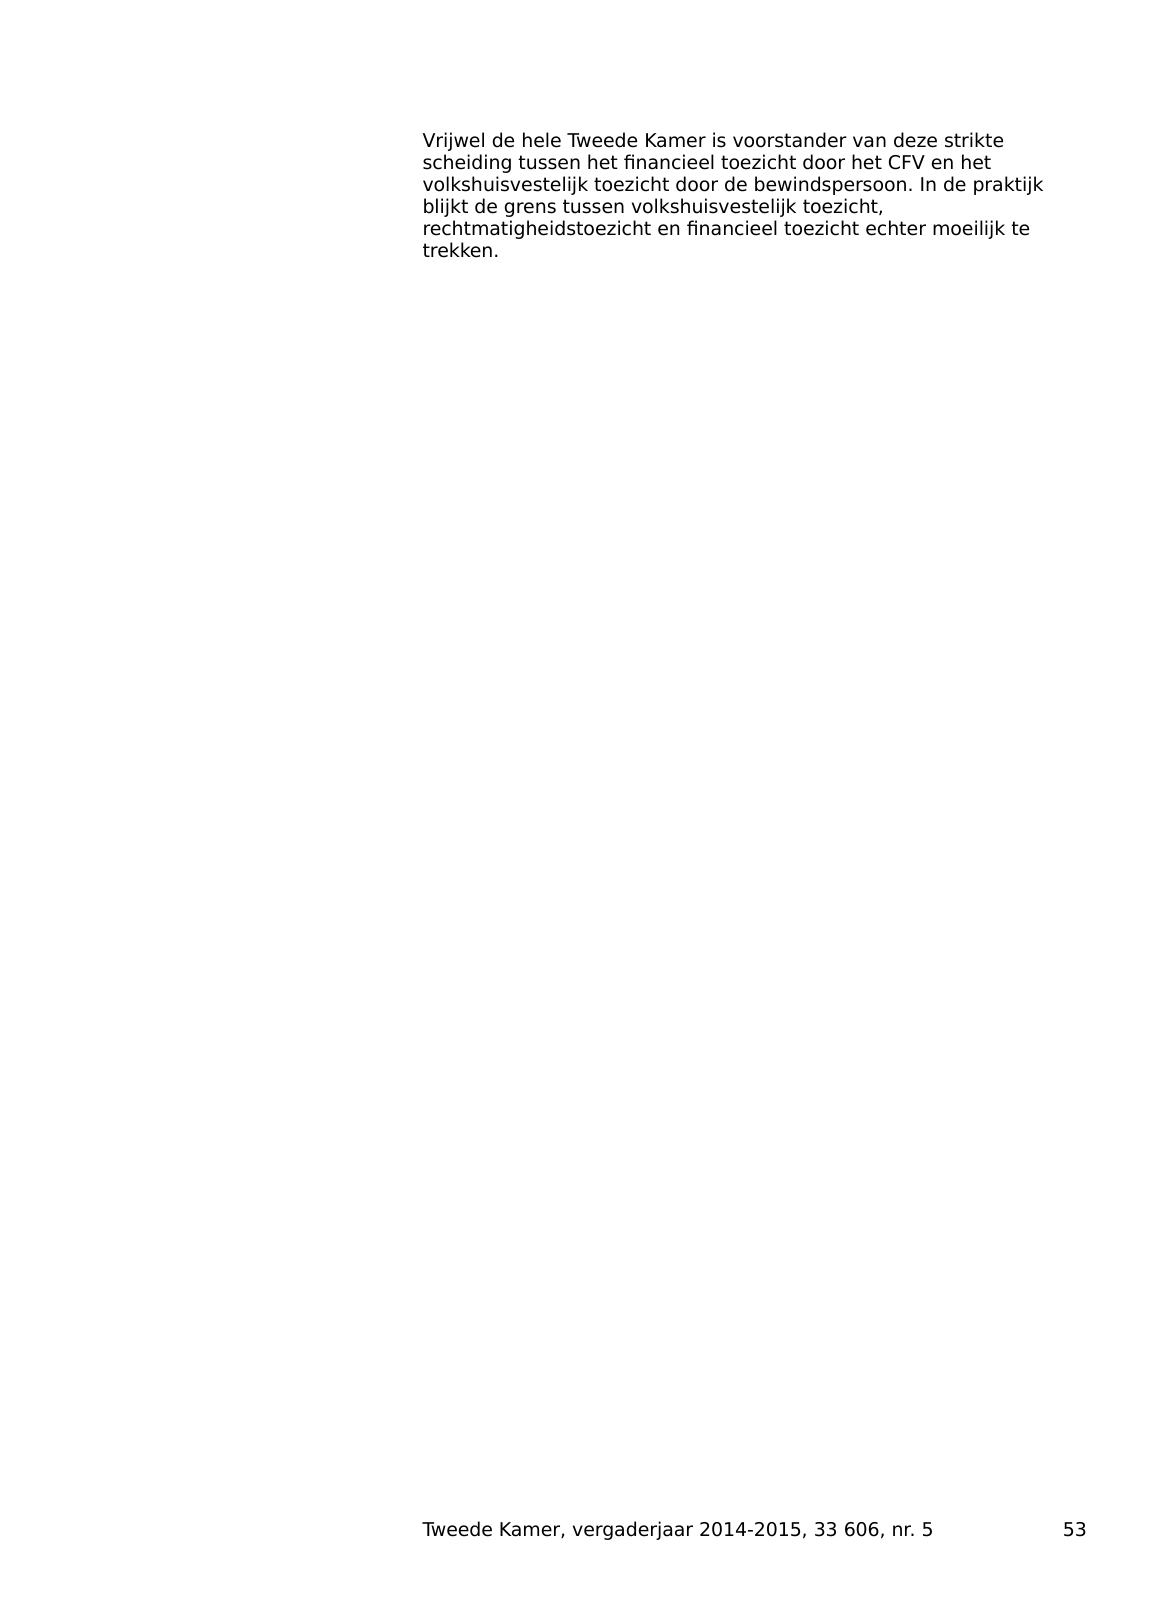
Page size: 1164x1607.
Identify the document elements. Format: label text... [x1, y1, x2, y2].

text Vrijwel de hele Tweede Kamer is voorstander van deze strikte scheiding tussen het financieel toezicht door het CFV en het volkshuisvestelijk toezicht door de bewindspersoon. In de praktijk blijkt de grens tussen volkshuisvestelijk toezicht, rechtmatigheidstoezicht en financieel toezicht echter moeilijk te trekken. [422, 130, 1087, 262]
